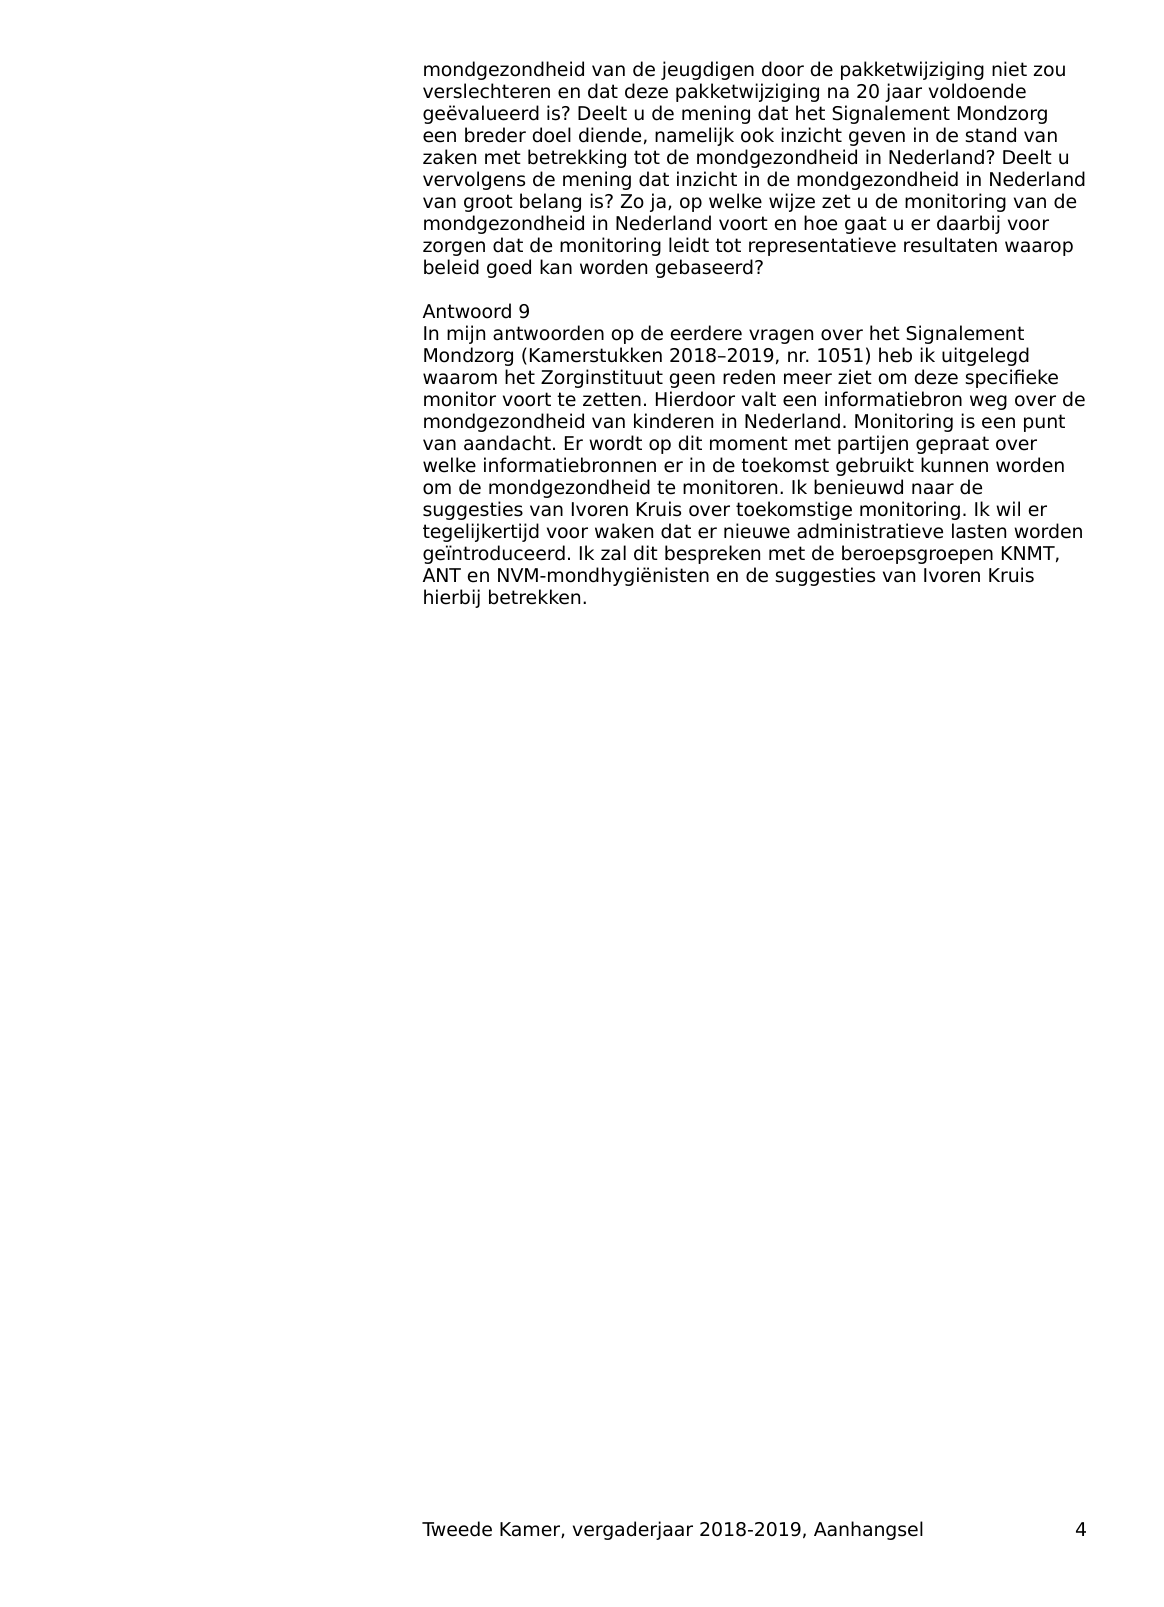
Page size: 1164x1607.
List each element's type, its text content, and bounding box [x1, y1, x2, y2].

text Antwoord 9 [422, 301, 1087, 323]
text mondgezondheid van de jeugdigen door de pakketwijziging niet zou verslechteren en dat deze pakketwijziging na 20 jaar voldoende geëvalueerd is? Deelt u de mening dat het Signalement Mondzorg een breder doel diende, namelijk ook inzicht geven in de stand van zaken met betrekking tot de mondgezondheid in Nederland? Deelt u vervolgens de mening dat inzicht in de mondgezondheid in Nederland van groot belang is? Zo ja, op welke wijze zet u de monitoring van de mondgezondheid in Nederland voort en hoe gaat u er daarbij voor zorgen dat de monitoring leidt tot representatieve resultaten waarop beleid goed kan worden gebaseerd? [422, 59, 1087, 279]
text In mijn antwoorden op de eerdere vragen over het Signalement Mondzorg (Kamerstukken 2018–2019, nr. 1051) heb ik uitgelegd waarom het Zorginstituut geen reden meer ziet om deze specifieke monitor voort te zetten. Hierdoor valt een informatiebron weg over de mondgezondheid van kinderen in Nederland. Monitoring is een punt van aandacht. Er wordt op dit moment met partijen gepraat over welke informatiebronnen er in de toekomst gebruikt kunnen worden om de mondgezondheid te monitoren. Ik benieuwd naar de suggesties van Ivoren Kruis over toekomstige monitoring. Ik wil er tegelijkertijd voor waken dat er nieuwe administratieve lasten worden geïntroduceerd. Ik zal dit bespreken met de beroepsgroepen KNMT, ANT en NVM-mondhygiënisten en de suggesties van Ivoren Kruis hierbij betrekken. [422, 323, 1087, 609]
